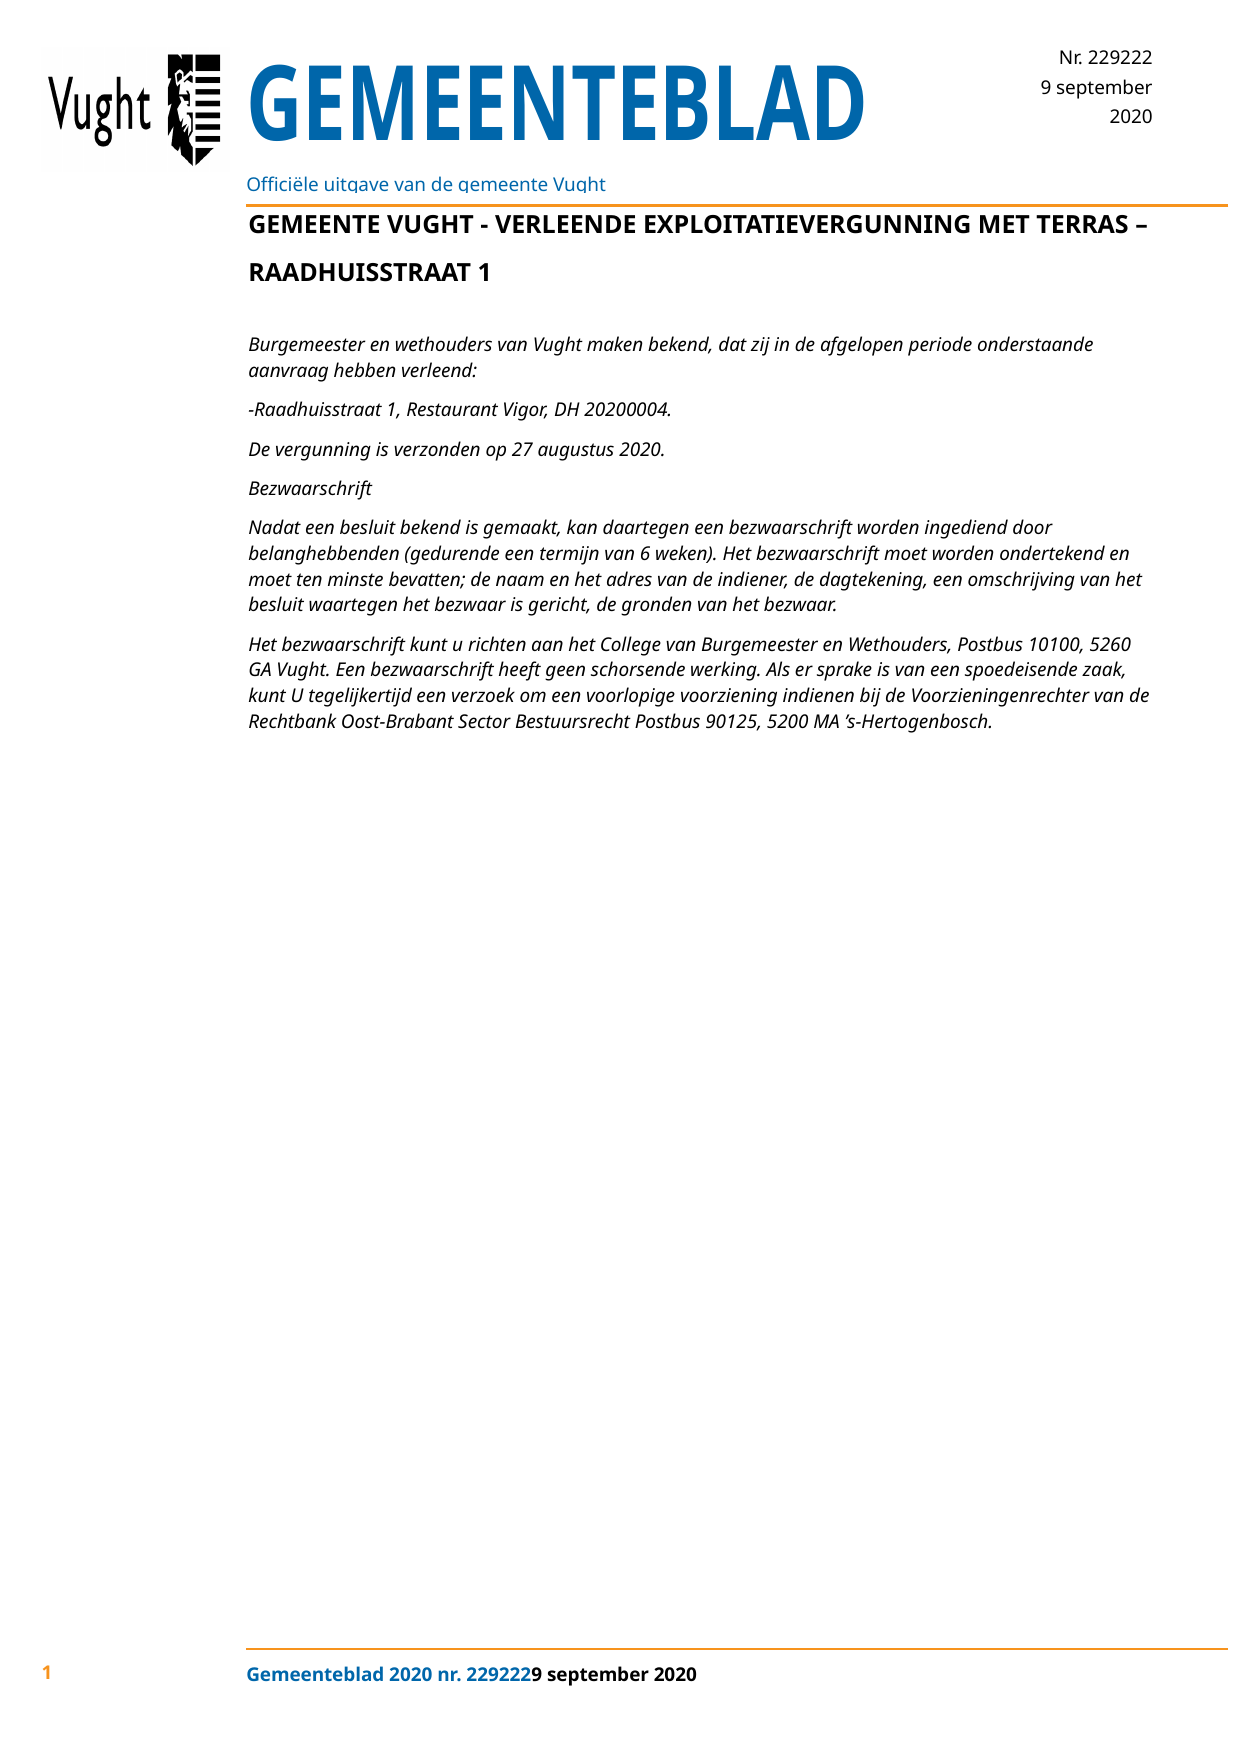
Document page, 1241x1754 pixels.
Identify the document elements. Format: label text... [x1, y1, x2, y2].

text Burgemeester en wethouders van Vught maken bekend, dat zij in de afgelopen periode onderstaande aanvraag hebben verleend: [248, 331, 1152, 383]
text -Raadhuisstraat 1, Restaurant Vigor, DH 20200004. [248, 396, 1152, 422]
text De vergunning is verzonden op 27 augustus 2020. [248, 436, 1152, 461]
text Het bezwaarschrift kunt u richten aan het College van Burgemeester en Wethouders, Postbus 10100, 5260 GA Vught. Een bezwaarschrift heeft geen schorsende werking. Als er sprake is van een spoedeisende zaak, kunt U tegelijkertijd een verzoek om een voorlopige voorziening indienen bij de Voorzieningenrechter van de Rechtbank Oost-Brabant Sector Bestuursrecht Postbus 90125, 5200 MA ’s-Hertogenbosch. [248, 631, 1152, 734]
text Nadat een besluit bekend is gemaakt, kan daartegen een bezwaarschrift worden ingediend door belanghebbenden (gedurende een termijn van 6 weken). Het bezwaarschrift moet worden ondertekend en moet ten minste bevatten; de naam en het adres van de indiener, de dagtekening, een omschrijving van het besluit waartegen het bezwaar is gericht, de gronden van het bezwaar. [248, 514, 1152, 617]
text GEMEENTE VUGHT - VERLEENDE EXPLOITATIEVERGUNNING MET TERRAS – RAADHUISSTRAAT 1 [248, 207, 1152, 288]
picture [41, 47, 231, 172]
text Bezwaarschrift [248, 475, 1152, 501]
